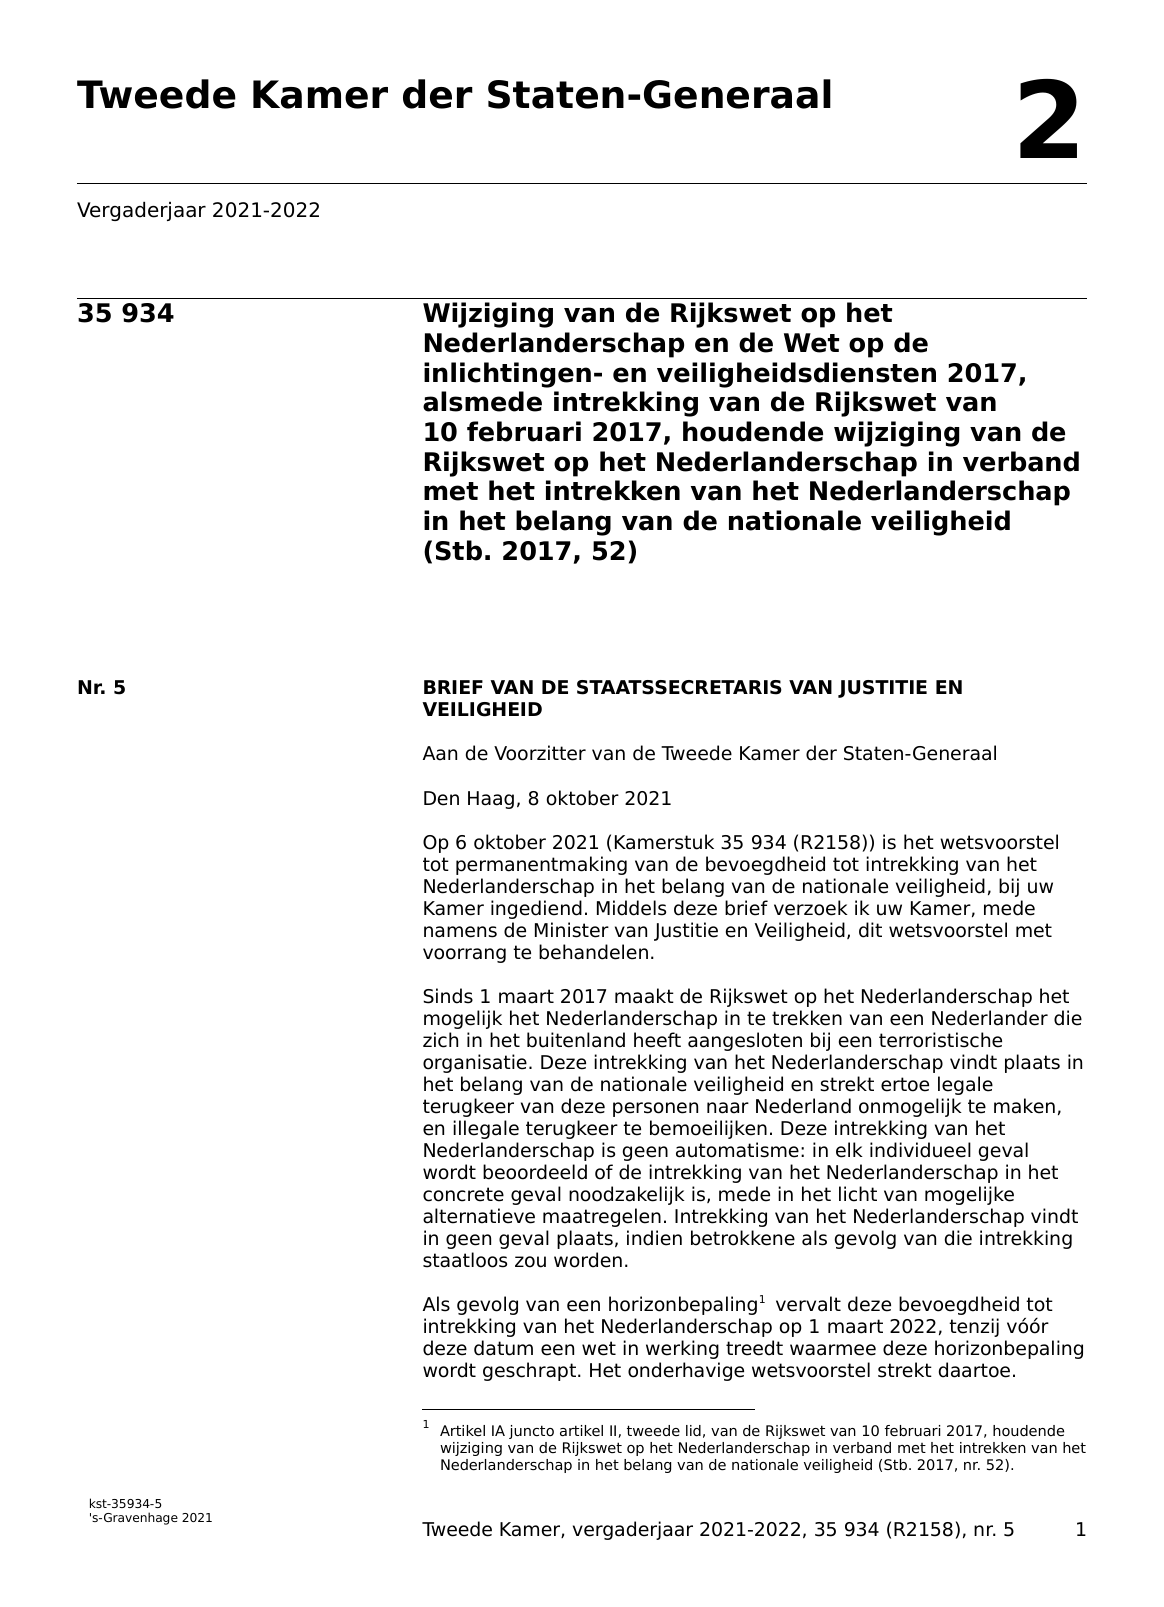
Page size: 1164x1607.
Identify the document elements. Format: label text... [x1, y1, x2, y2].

subtitle 35 934 Wijziging van de Rijkswet op het Nederlanderschap en de Wet op de inlichtingen- en veiligheidsdiensten 2017, alsmede intrekking van de Rijkswet van 10 februari 2017, houdende wijziging van de Rijkswet op het Nederlanderschap in verband met het intrekken van het Nederlanderschap in het belang van de nationale veiligheid (Stb. 2017, 52) [77, 299, 1087, 566]
text Als gevolg van een horizonbepaling vervalt deze bevoegdheid tot intrekking van het Nederlanderschap op 1 maart 2022, tenzij vóór deze datum een wet in werking treedt waarmee deze horizonbepaling wordt geschrapt. Het onderhavige wetsvoorstel strekt daartoe. [422, 1294, 1087, 1382]
text Op 6 oktober 2021 (Kamerstuk 35 934 (R2158)) is het wetsvoorstel tot permanentmaking van de bevoegdheid tot intrekking van het Nederlanderschap in het belang van de nationale veiligheid, bij uw Kamer ingediend. Middels deze brief verzoek ik uw Kamer, mede namens de Minister van Justitie en Veiligheid, dit wetsvoorstel met voorrang te behandelen. [422, 832, 1087, 963]
text Aan de Voorzitter van de Tweede Kamer der Staten-Generaal [422, 743, 1087, 765]
text Sinds 1 maart 2017 maakt de Rijkswet op het Nederlanderschap het mogelijk het Nederlanderschap in te trekken van een Nederlander die zich in het buitenland heeft aangesloten bij een terroristische organisatie. Deze intrekking van het Nederlanderschap vindt plaats in het belang van de nationale veiligheid en strekt ertoe legale terugkeer van deze personen naar Nederland onmogelijk te maken, en illegale terugkeer te bemoeilijken. Deze intrekking van het Nederlanderschap is geen automatisme: in elk individueel geval wordt beoordeeld of de intrekking van het Nederlanderschap in het concrete geval noodzakelijk is, mede in het licht van mogelijke alternatieve maatregelen. Intrekking van het Nederlanderschap vindt in geen geval plaats, indien betrokkene als gevolg van die intrekking staatloos zou worden. [422, 986, 1087, 1271]
table_header 2 [886, 59, 1087, 183]
subtitle Nr. 5 BRIEF VAN DE STAATSSECRETARIS VAN JUSTITIE EN VEILIGHEID [77, 677, 1087, 721]
table_header Tweede Kamer der Staten-Generaal [77, 59, 886, 183]
text 's-Gravenhage 2021 [88, 1511, 323, 1525]
table_cell Vergaderjaar 2021-2022 [77, 184, 1087, 298]
text Artikel IA juncto artikel II, tweede lid, van de Rijkswet van 10 februari 2017, houdende wijziging van de Rijkswet op het Nederlanderschap in verband met het intrekken van het Nederlanderschap in het belang van de nationale veiligheid (Stb. 2017, nr. 52). [422, 1418, 1087, 1474]
text Den Haag, 8 oktober 2021 [422, 787, 1087, 809]
text kst-35934-5 [88, 1497, 323, 1511]
